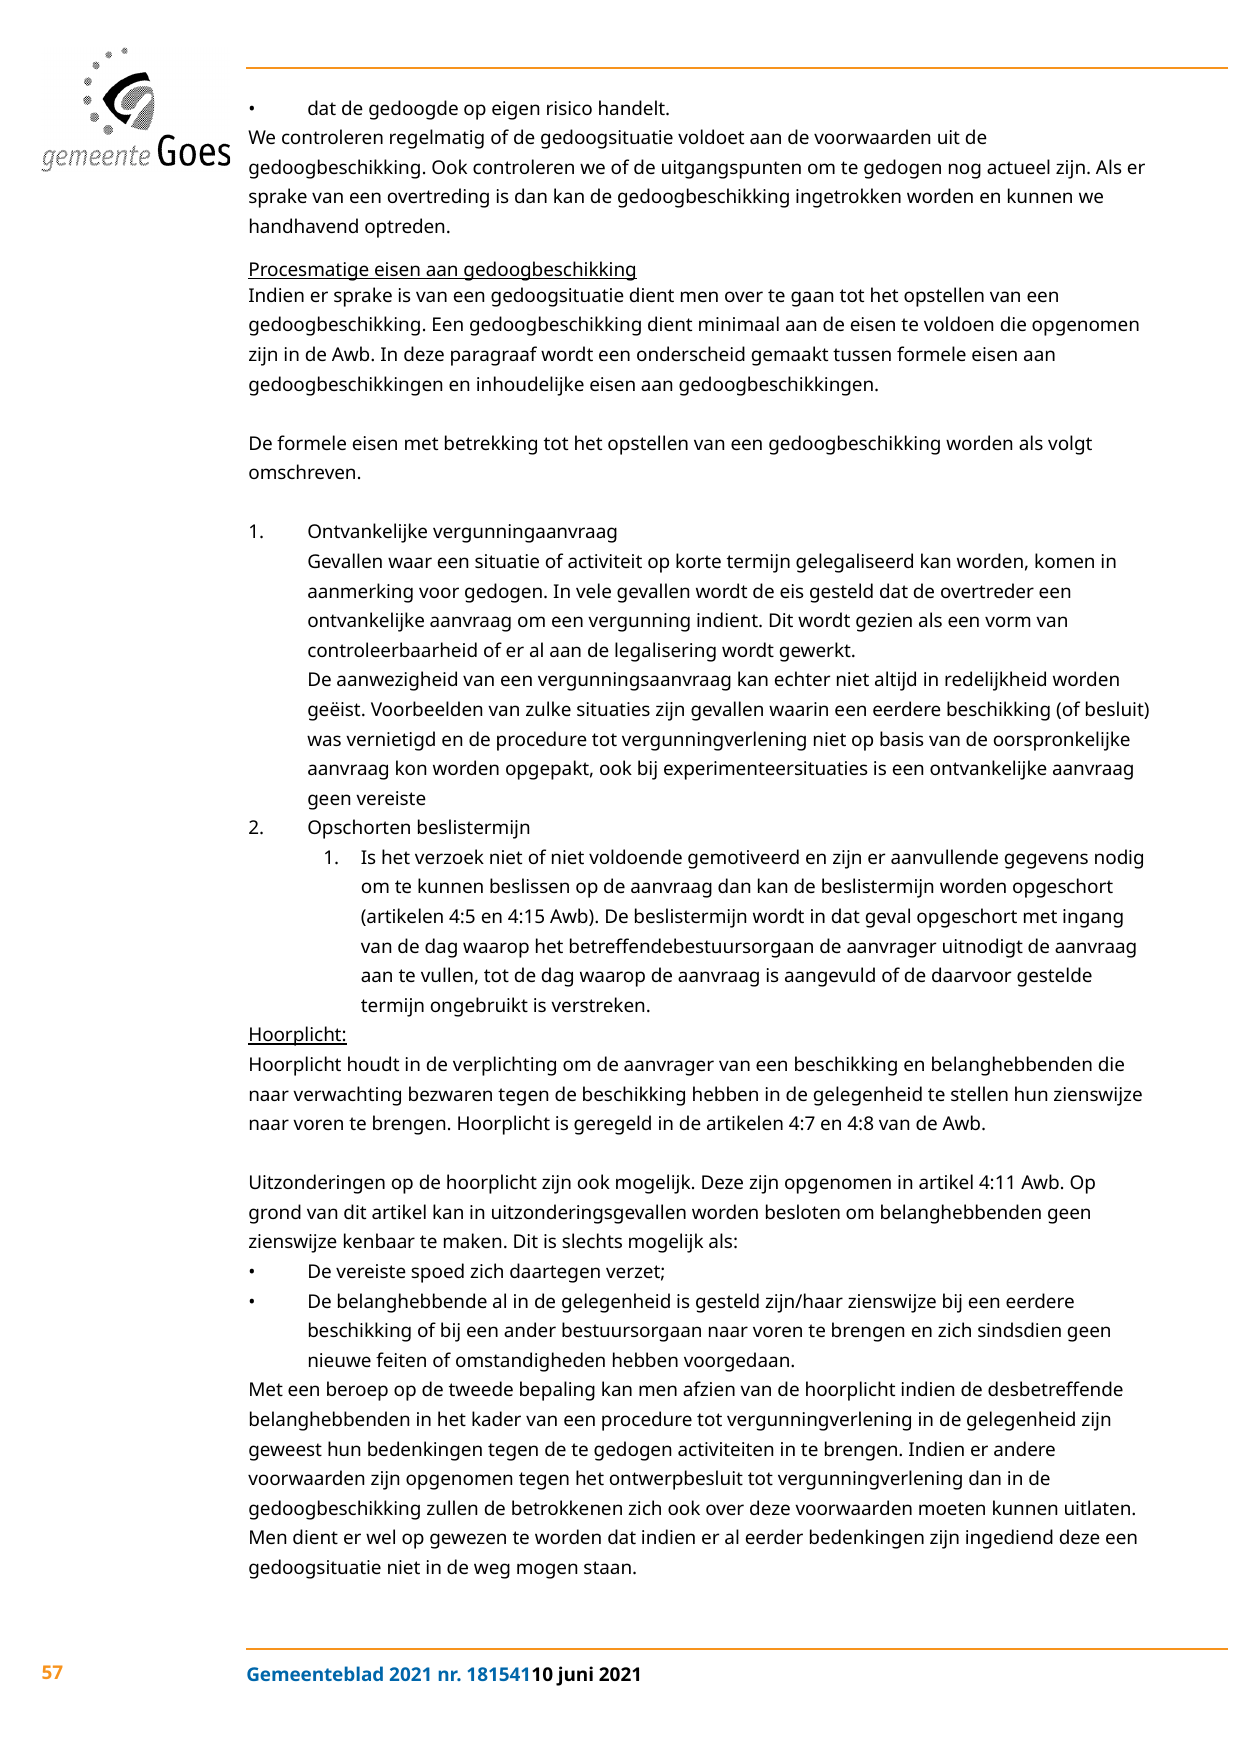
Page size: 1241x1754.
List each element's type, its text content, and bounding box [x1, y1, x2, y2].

text Uitzonderingen op de hoorplicht zijn ook mogelijk. Deze zijn opgenomen in artikel 4:11 Awb. Op grond van dit artikel kan in uitzonderingsgevallen worden besloten om belanghebbenden geen zienswijze kenbaar te maken. Dit is slechts mogelijk als: [248, 1169, 1152, 1254]
text Indien er sprake is van een gedoogsituatie dient men over te gaan tot het opstellen van een gedoogbeschikking. Een gedoogbeschikking dient minimaal aan de eisen te voldoen die opgenomen zijn in de Awb. In deze paragraaf wordt een onderscheid gemaakt tussen formele eisen aan gedoogbeschikkingen en inhoudelijke eisen aan gedoogbeschikkingen. [248, 282, 1152, 396]
text Hoorplicht: [248, 1022, 1152, 1047]
list Gevallen waar een situatie of activiteit op korte termijn gelegaliseerd kan worden, komen in aanmerking voor gedogen. In vele gevallen wordt de eis gesteld dat de overtreder een ontvankelijke aanvraag om een vergunning indient. Dit wordt gezien als een vorm van controleerbaarheid of er al aan de legalisering wordt gewerkt. [248, 548, 1152, 663]
list Opschorten beslistermijn [248, 814, 1152, 840]
list dat de gedoogde op eigen risico handelt. [248, 95, 1152, 121]
list Ontvankelijke vergunningaanvraag [248, 519, 1152, 544]
list De vereiste spoed zich daartegen verzet; [248, 1258, 1152, 1284]
text We controleren regelmatig of de gedoogsituatie voldoet aan de voorwaarden uit de gedoogbeschikking. Ook controleren we of de uitgangspunten om te gedogen nog actueel zijn. Als er sprake van een overtreding is dan kan de gedoogbeschikking ingetrokken worden en kunnen we handhavend optreden. [248, 124, 1152, 239]
list De belanghebbende al in de gelegenheid is gesteld zijn/haar zienswijze bij een eerdere beschikking of bij een ander bestuursorgaan naar voren te brengen en zich sindsdien geen nieuwe feiten of omstandigheden hebben voorgedaan. [248, 1288, 1152, 1373]
text Met een beroep op de tweede bepaling kan men afzien van de hoorplicht indien de desbetreffende belanghebbenden in het kader van een procedure tot vergunningverlening in de gelegenheid zijn geweest hun bedenkingen tegen de te gedogen activiteiten in te brengen. Indien er andere voorwaarden zijn opgenomen tegen het ontwerpbesluit tot vergunningverlening dan in de gedoogbeschikking zullen de betrokkenen zich ook over deze voorwaarden moeten kunnen uitlaten. Men dient er wel op gewezen te worden dat indien er al eerder bedenkingen zijn ingediend deze een gedoogsituatie niet in de weg mogen staan. [248, 1377, 1152, 1580]
text De formele eisen met betrekking tot het opstellen van een gedoogbeschikking worden als volgt omschreven. [248, 430, 1152, 485]
picture [41, 47, 231, 172]
list De aanwezigheid van een vergunningsaanvraag kan echter niet altijd in redelijkheid worden geëist. Voorbeelden van zulke situaties zijn gevallen waarin een eerdere beschikking (of besluit) was vernietigd en de procedure tot vergunningverlening niet op basis van de oorspronkelijke aanvraag kon worden opgepakt, ook bij experimenteersituaties is een ontvankelijke aanvraag geen vereiste [248, 667, 1152, 811]
text Hoorplicht houdt in de verplichting om de aanvrager van een beschikking en belanghebbenden die naar verwachting bezwaren tegen de beschikking hebben in de gelegenheid te stellen hun zienswijze naar voren te brengen. Hoorplicht is geregeld in de artikelen 4:7 en 4:8 van de Awb. [248, 1051, 1152, 1136]
list Is het verzoek niet of niet voldoende gemotiveerd en zijn er aanvullende gegevens nodig om te kunnen beslissen op de aanvraag dan kan de beslistermijn worden opgeschort (artikelen 4:5 en 4:15 Awb). De beslistermijn wordt in dat geval opgeschort met ingang van de dag waarop het betreffendebestuursorgaan de aanvrager uitnodigt de aanvraag aan te vullen, tot de dag waarop de aanvraag is aangevuld of de daarvoor gestelde termijn ongebruikt is verstreken. [323, 844, 1152, 1018]
text Procesmatige eisen aan gedoogbeschikking [248, 256, 1152, 282]
